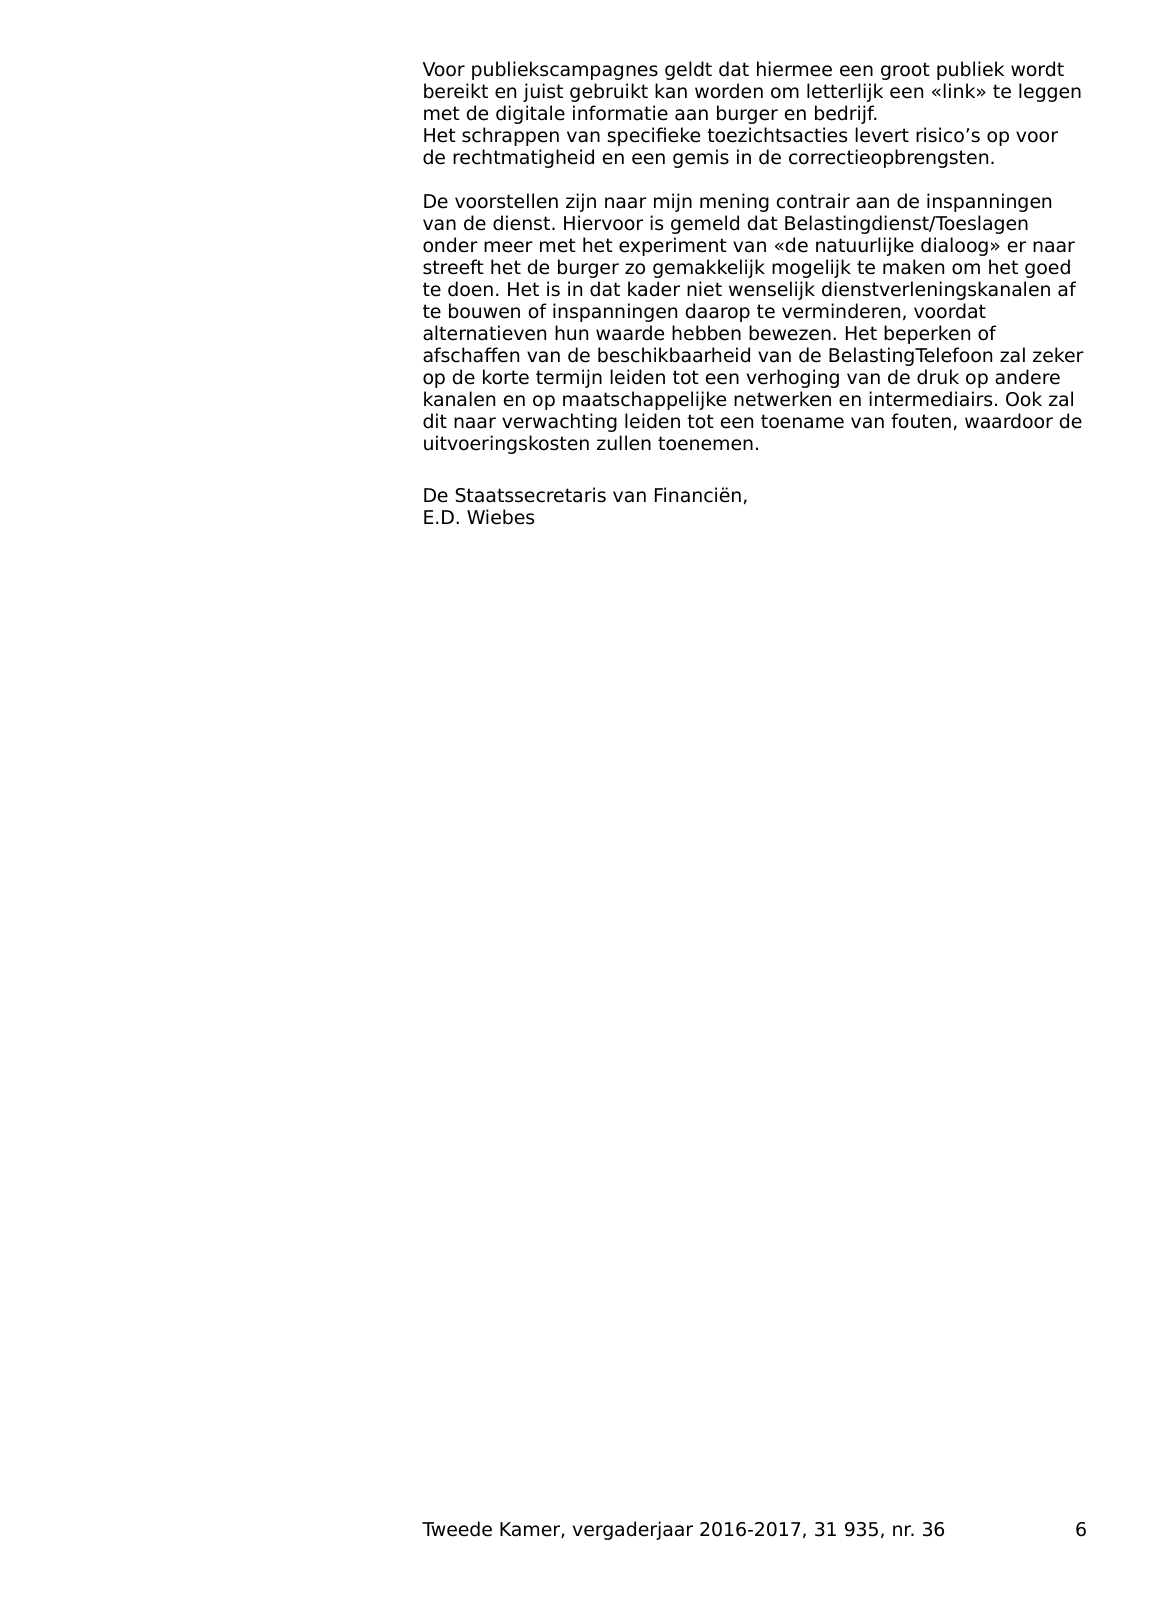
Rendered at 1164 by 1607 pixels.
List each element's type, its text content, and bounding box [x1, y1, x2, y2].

text Het schrappen van specifieke toezichtsacties levert risico’s op voor de rechtmatigheid en een gemis in de correctieopbrengsten. [422, 125, 1087, 169]
text De Staatssecretaris van Financiën, E.D. Wiebes [422, 485, 1087, 529]
text Voor publiekscampagnes geldt dat hiermee een groot publiek wordt bereikt en juist gebruikt kan worden om letterlijk een «link» te leggen met de digitale informatie aan burger en bedrijf. [422, 59, 1087, 125]
text De voorstellen zijn naar mijn mening contrair aan de inspanningen van de dienst. Hiervoor is gemeld dat Belastingdienst/Toeslagen onder meer met het experiment van «de natuurlijke dialoog» er naar streeft het de burger zo gemakkelijk mogelijk te maken om het goed te doen. Het is in dat kader niet wenselijk dienstverleningskanalen af te bouwen of inspanningen daarop te verminderen, voordat alternatieven hun waarde hebben bewezen. Het beperken of afschaffen van de beschikbaarheid van de BelastingTelefoon zal zeker op de korte termijn leiden tot een verhoging van de druk op andere kanalen en op maatschappelijke netwerken en intermediairs. Ook zal dit naar verwachting leiden tot een toename van fouten, waardoor de uitvoeringskosten zullen toenemen. [422, 191, 1087, 455]
